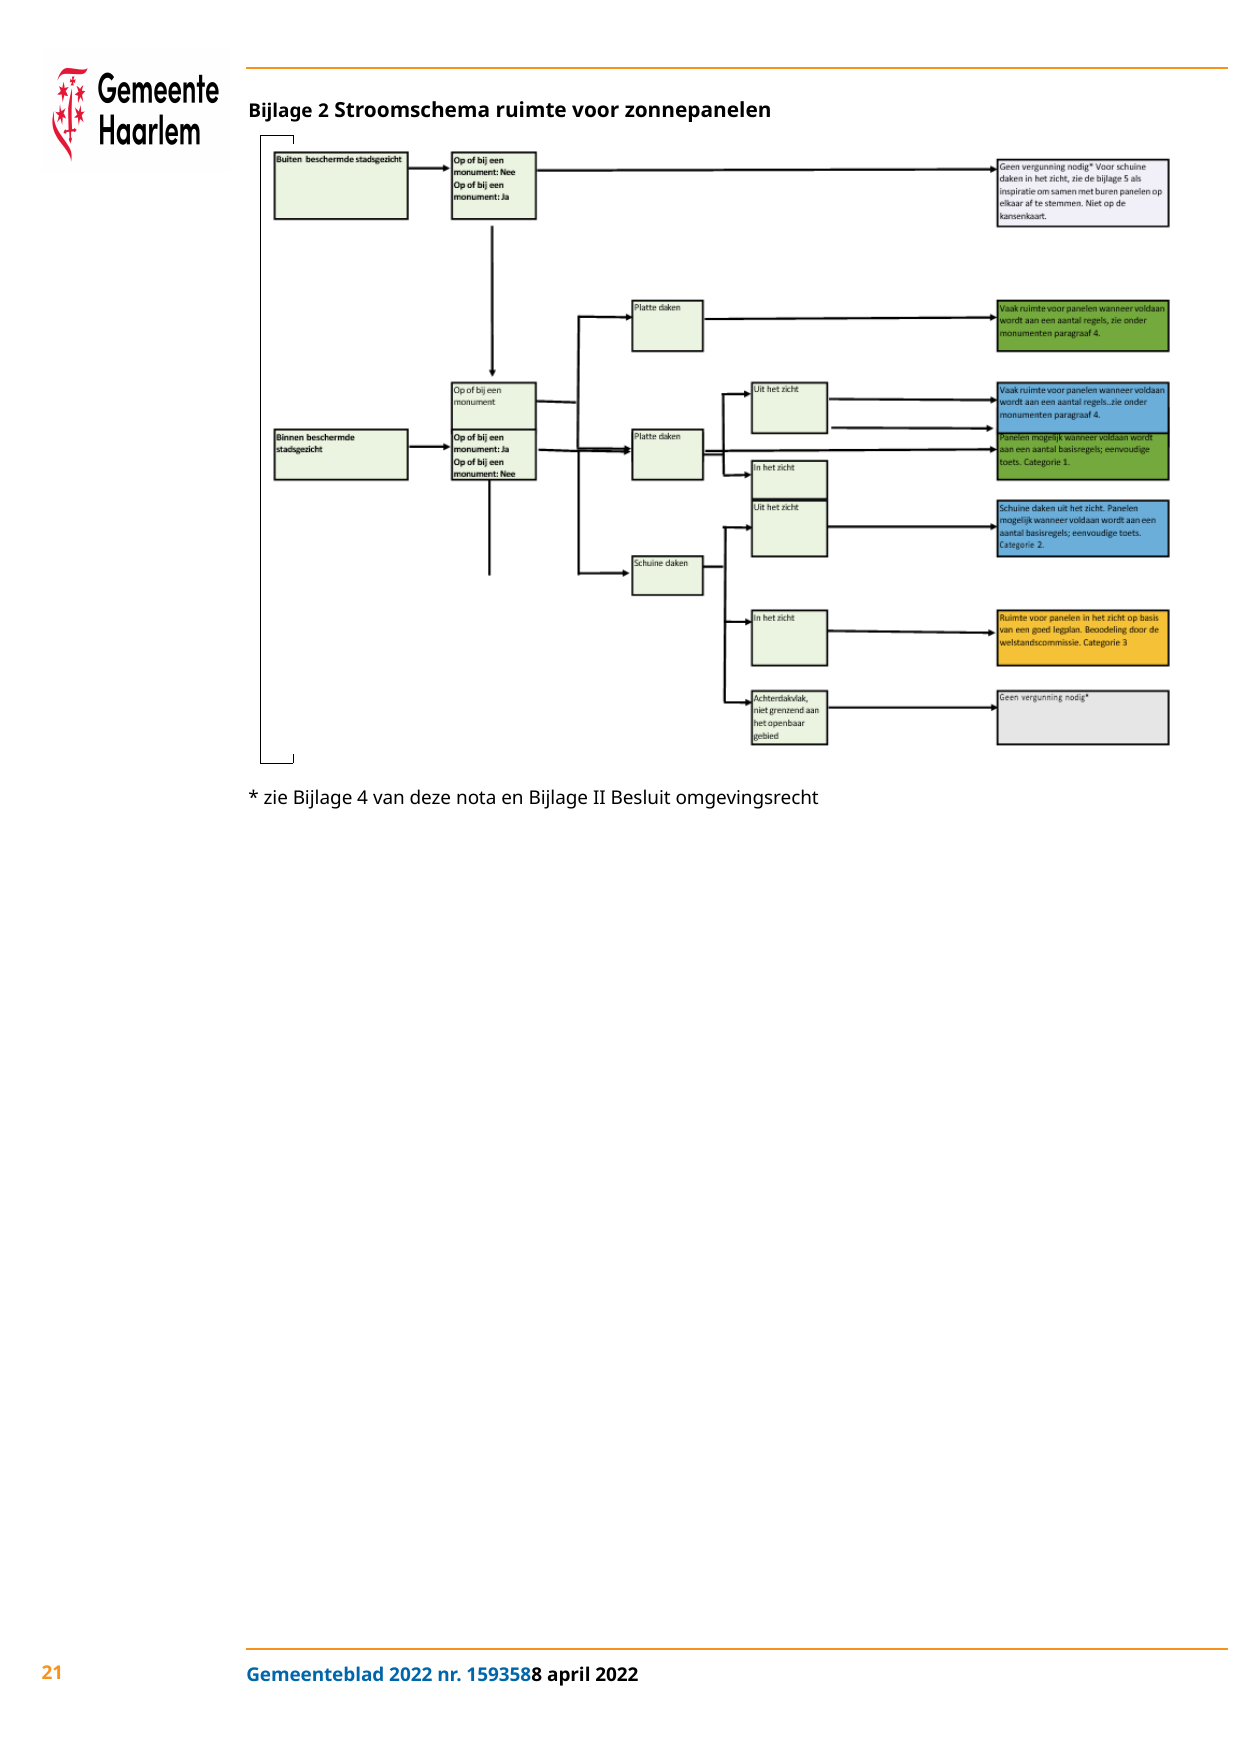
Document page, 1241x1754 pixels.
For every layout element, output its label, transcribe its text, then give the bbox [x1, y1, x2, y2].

picture [268, 144, 1173, 754]
picture [41, 47, 231, 172]
text * zie Bijlage 4 van deze nota en Bijlage II Besluit omgevingsrecht [248, 784, 1152, 810]
text Bijlage 2 Stroomschema ruimte voor zonnepanelen [248, 95, 1152, 123]
